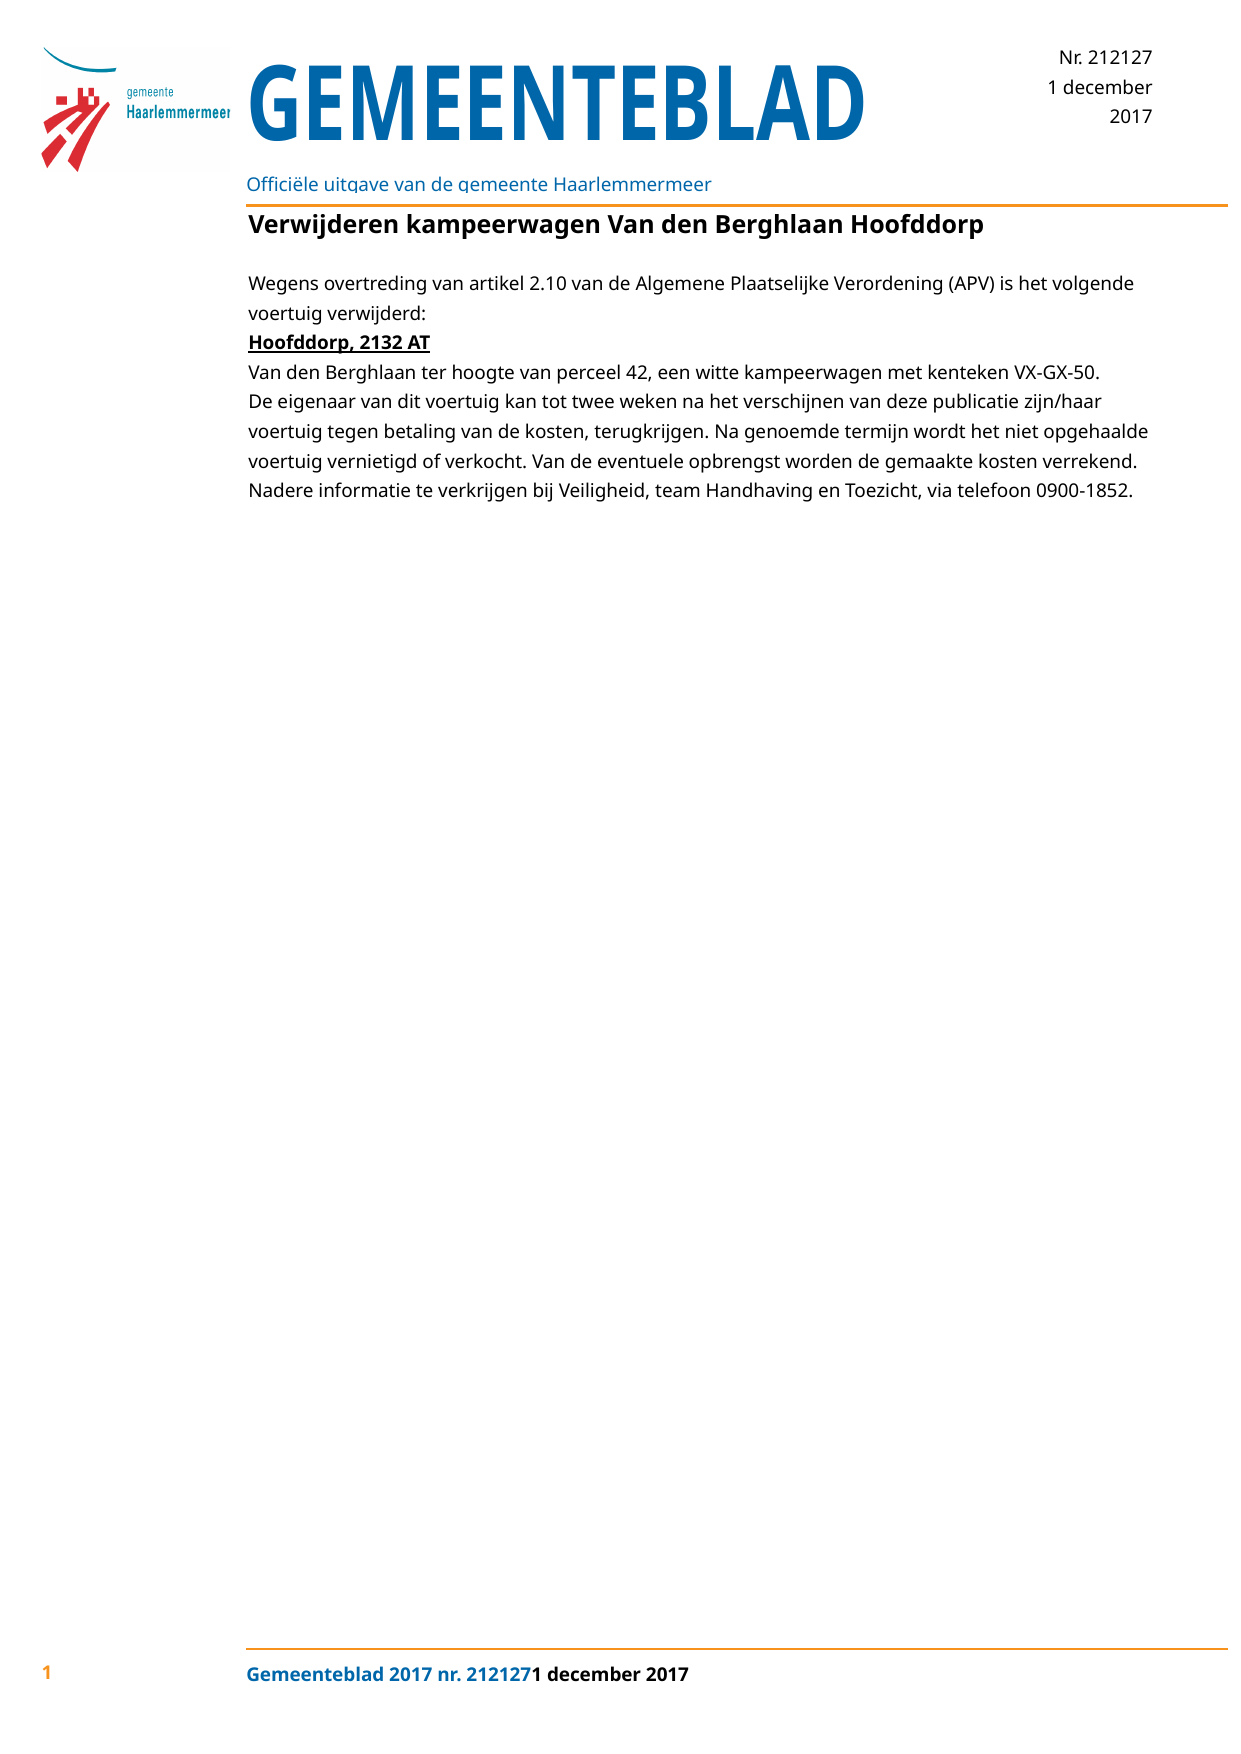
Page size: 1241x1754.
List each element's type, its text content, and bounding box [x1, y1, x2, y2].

text Wegens overtreding van artikel 2.10 van de Algemene Plaatselijke Verordening (APV) is het volgende voertuig verwijderd: [248, 270, 1152, 326]
picture [41, 47, 231, 172]
text Hoofddorp, 2132 AT [248, 329, 1152, 355]
text Van den Berghlaan ter hoogte van perceel 42, een witte kampeerwagen met kenteken VX-GX-50. [248, 359, 1152, 385]
text Verwijderen kampeerwagen Van den Berghlaan Hoofddorp [248, 207, 1152, 241]
text De eigenaar van dit voertuig kan tot twee weken na het verschijnen van deze publicatie zijn/haar voertuig tegen betaling van de kosten, terugkrijgen. Na genoemde termijn wordt het niet opgehaalde voertuig vernietigd of verkocht. Van de eventuele opbrengst worden de gemaakte kosten verrekend. Nadere informatie te verkrijgen bij Veiligheid, team Handhaving en Toezicht, via telefoon 0900-1852. [248, 389, 1152, 503]
